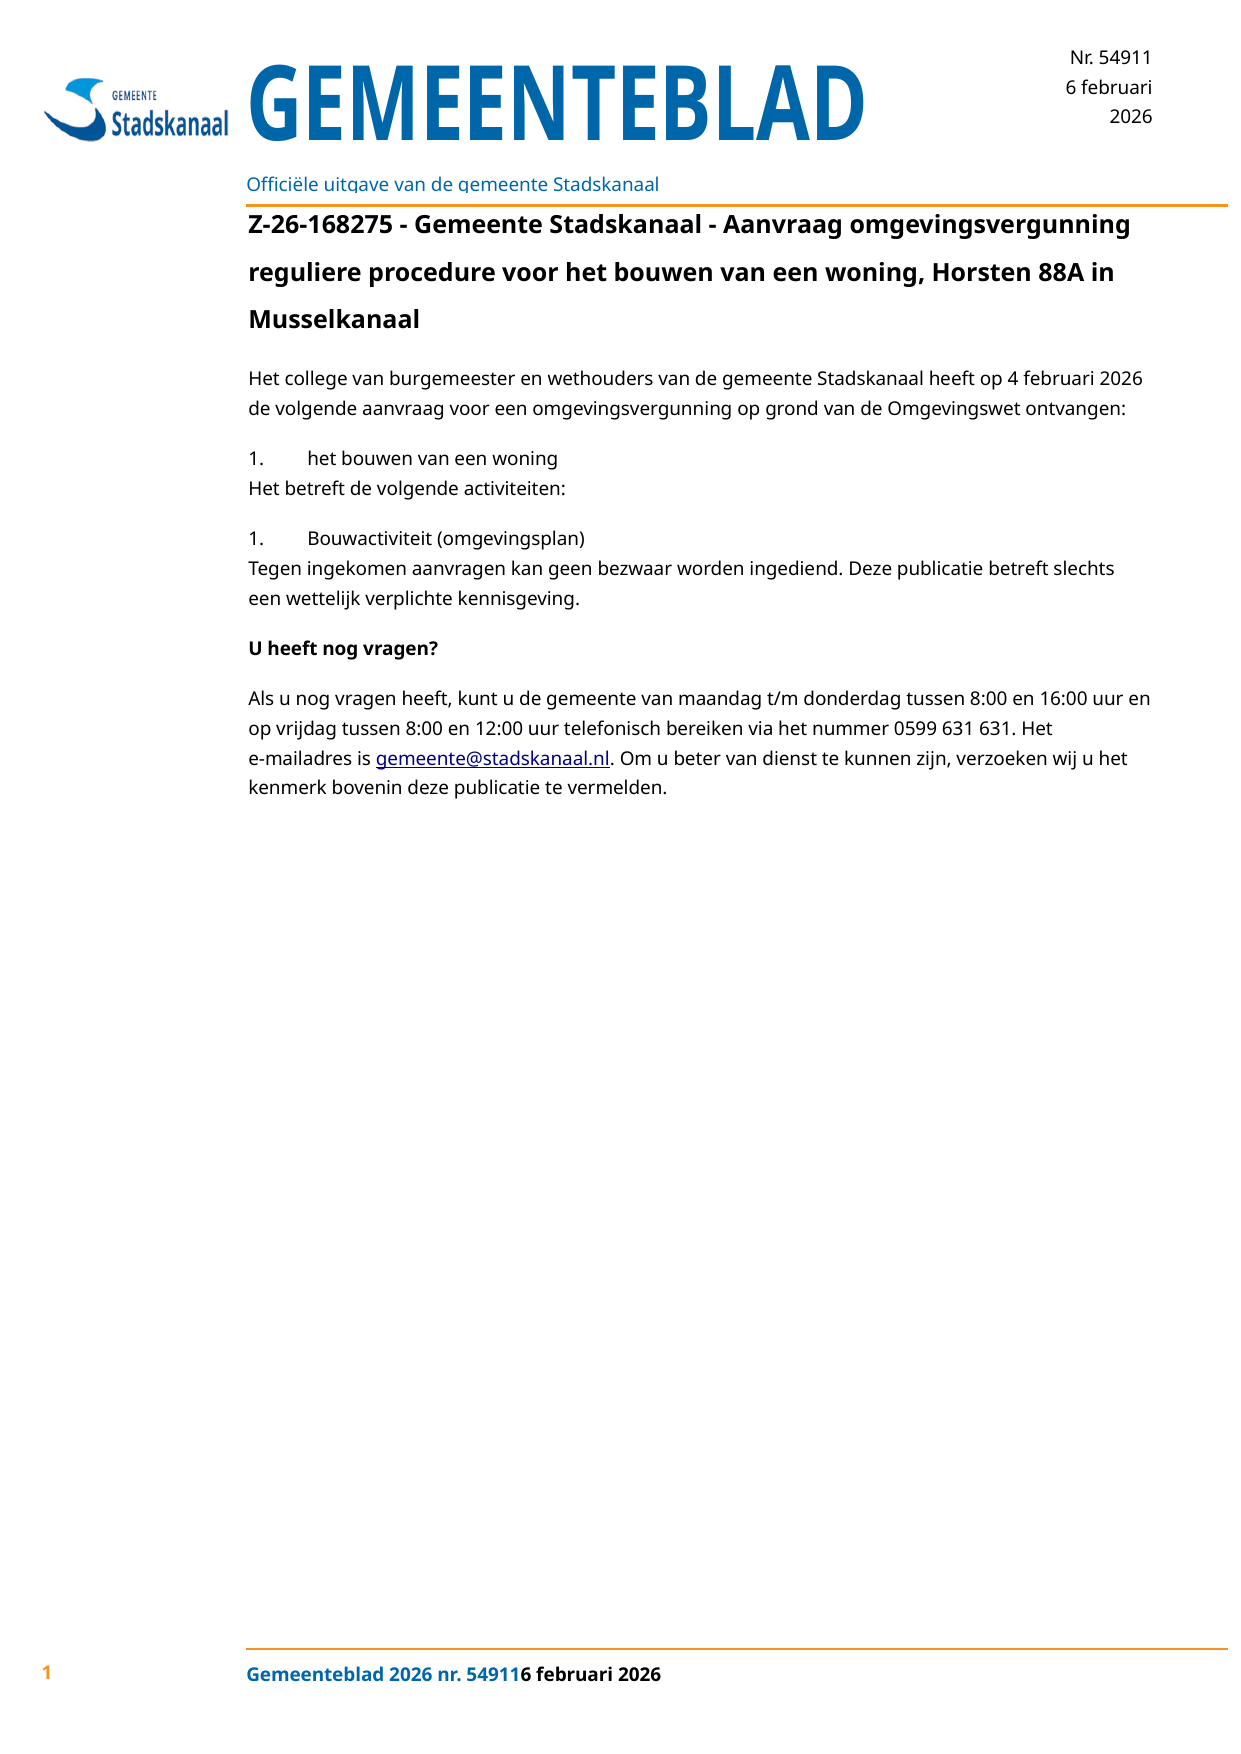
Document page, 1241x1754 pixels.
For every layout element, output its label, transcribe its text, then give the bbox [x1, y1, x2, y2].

picture [41, 47, 231, 172]
text Als u nog vragen heeft, kunt u de gemeente van maandag t/m donderdag tussen 8:00 en 16:00 uur en op vrijdag tussen 8:00 en 12:00 uur telefonisch bereiken via het nummer 0599 631 631. Het e‑mailadres is gemeente@stadskanaal.nl. Om u beter van dienst te kunnen zijn, verzoeken wij u het kenmerk bovenin deze publicatie te vermelden. [248, 686, 1152, 800]
text Het college van burgemeester en wethouders van de gemeente Stadskanaal heeft op 4 februari 2026 de volgende aanvraag voor een omgevingsvergunning op grond van de Omgevingswet ontvangen: [248, 366, 1152, 421]
text Het betreft de volgende activiteiten: [248, 475, 1152, 501]
list het bouwen van een woning [248, 446, 1152, 471]
text Tegen ingekomen aanvragen kan geen bezwaar worden ingediend. Deze publicatie betreft slechts een wettelijk verplichte kennisgeving. [248, 555, 1152, 610]
list Bouwactiviteit (omgevingsplan) [248, 526, 1152, 551]
text Z-26-168275 - Gemeente Stadskanaal - Aanvraag omgevingsvergunning reguliere procedure voor het bouwen van een woning, Horsten 88A in Musselkanaal [248, 207, 1152, 336]
text U heeft nog vragen? [248, 635, 1152, 661]
